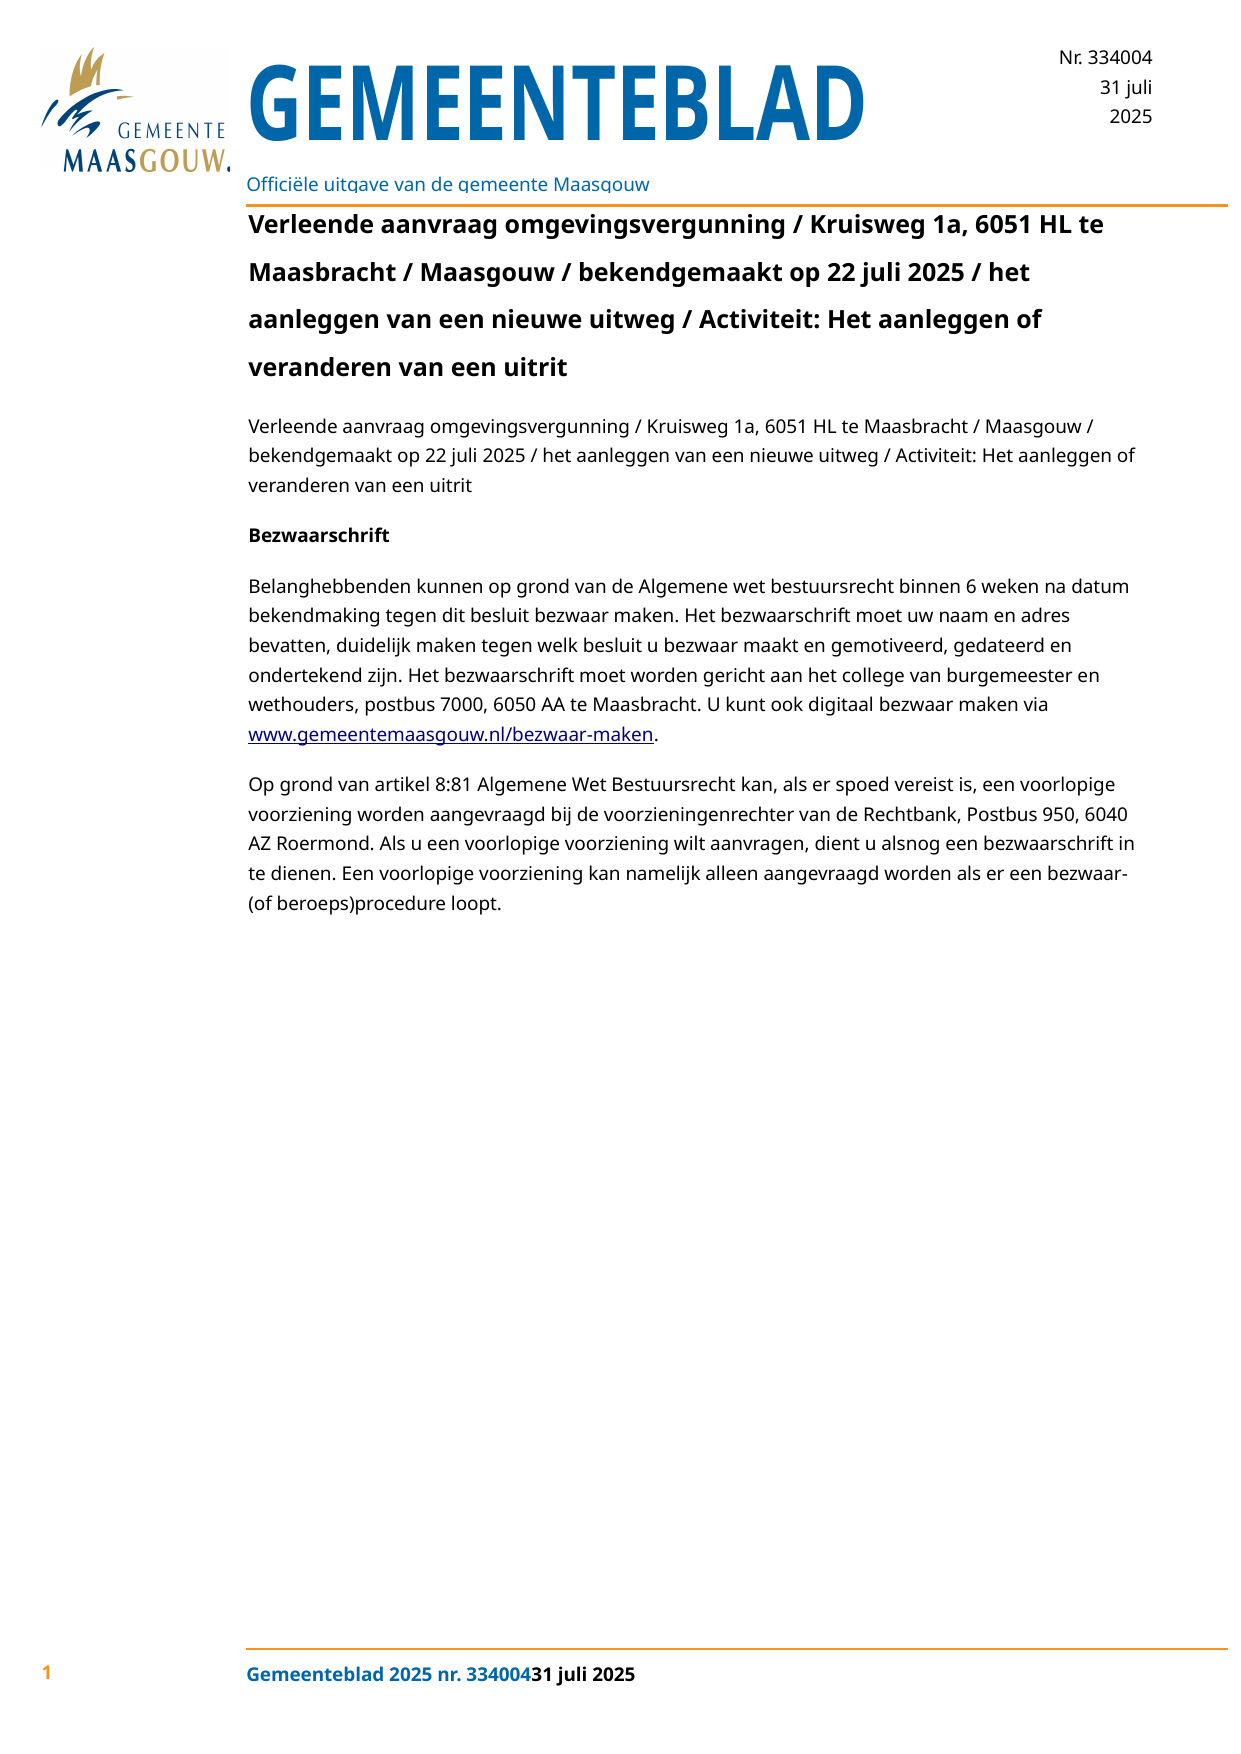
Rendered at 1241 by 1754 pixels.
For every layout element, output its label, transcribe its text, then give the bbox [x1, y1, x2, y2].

text Verleende aanvraag omgevingsvergunning / Kruisweg 1a, 6051 HL te Maasbracht / Maasgouw / bekendgemaakt op 22 juli 2025 / het aanleggen van een nieuwe uitweg / Activiteit: Het aanleggen of veranderen van een uitrit [248, 207, 1152, 384]
text Bezwaarschrift [248, 523, 1152, 548]
picture [41, 47, 231, 172]
text Belanghebbenden kunnen op grond van de Algemene wet bestuursrecht binnen 6 weken na datum bekendmaking tegen dit besluit bezwaar maken. Het bezwaarschrift moet uw naam en adres bevatten, duidelijk maken tegen welk besluit u bezwaar maakt en gemotiveerd, gedateerd en ondertekend zijn. Het bezwaarschrift moet worden gericht aan het college van burgemeester en wethouders, postbus 7000, 6050 AA te Maasbracht. U kunt ook digitaal bezwaar maken via www.gemeentemaasgouw.nl/bezwaar-maken. [248, 573, 1152, 747]
text Op grond van artikel 8:81 Algemene Wet Bestuursrecht kan, als er spoed vereist is, een voorlopige voorziening worden aangevraagd bij de voorzieningenrechter van de Rechtbank, Postbus 950, 6040 AZ Roermond. Als u een voorlopige voorziening wilt aanvragen, dient u alsnog een bezwaarschrift in te dienen. Een voorlopige voorziening kan namelijk alleen aangevraagd worden als er een bezwaar- (of beroeps)procedure loopt. [248, 771, 1152, 916]
text Verleende aanvraag omgevingsvergunning / Kruisweg 1a, 6051 HL te Maasbracht / Maasgouw / bekendgemaakt op 22 juli 2025 / het aanleggen van een nieuwe uitweg / Activiteit: Het aanleggen of veranderen van een uitrit [248, 413, 1152, 498]
